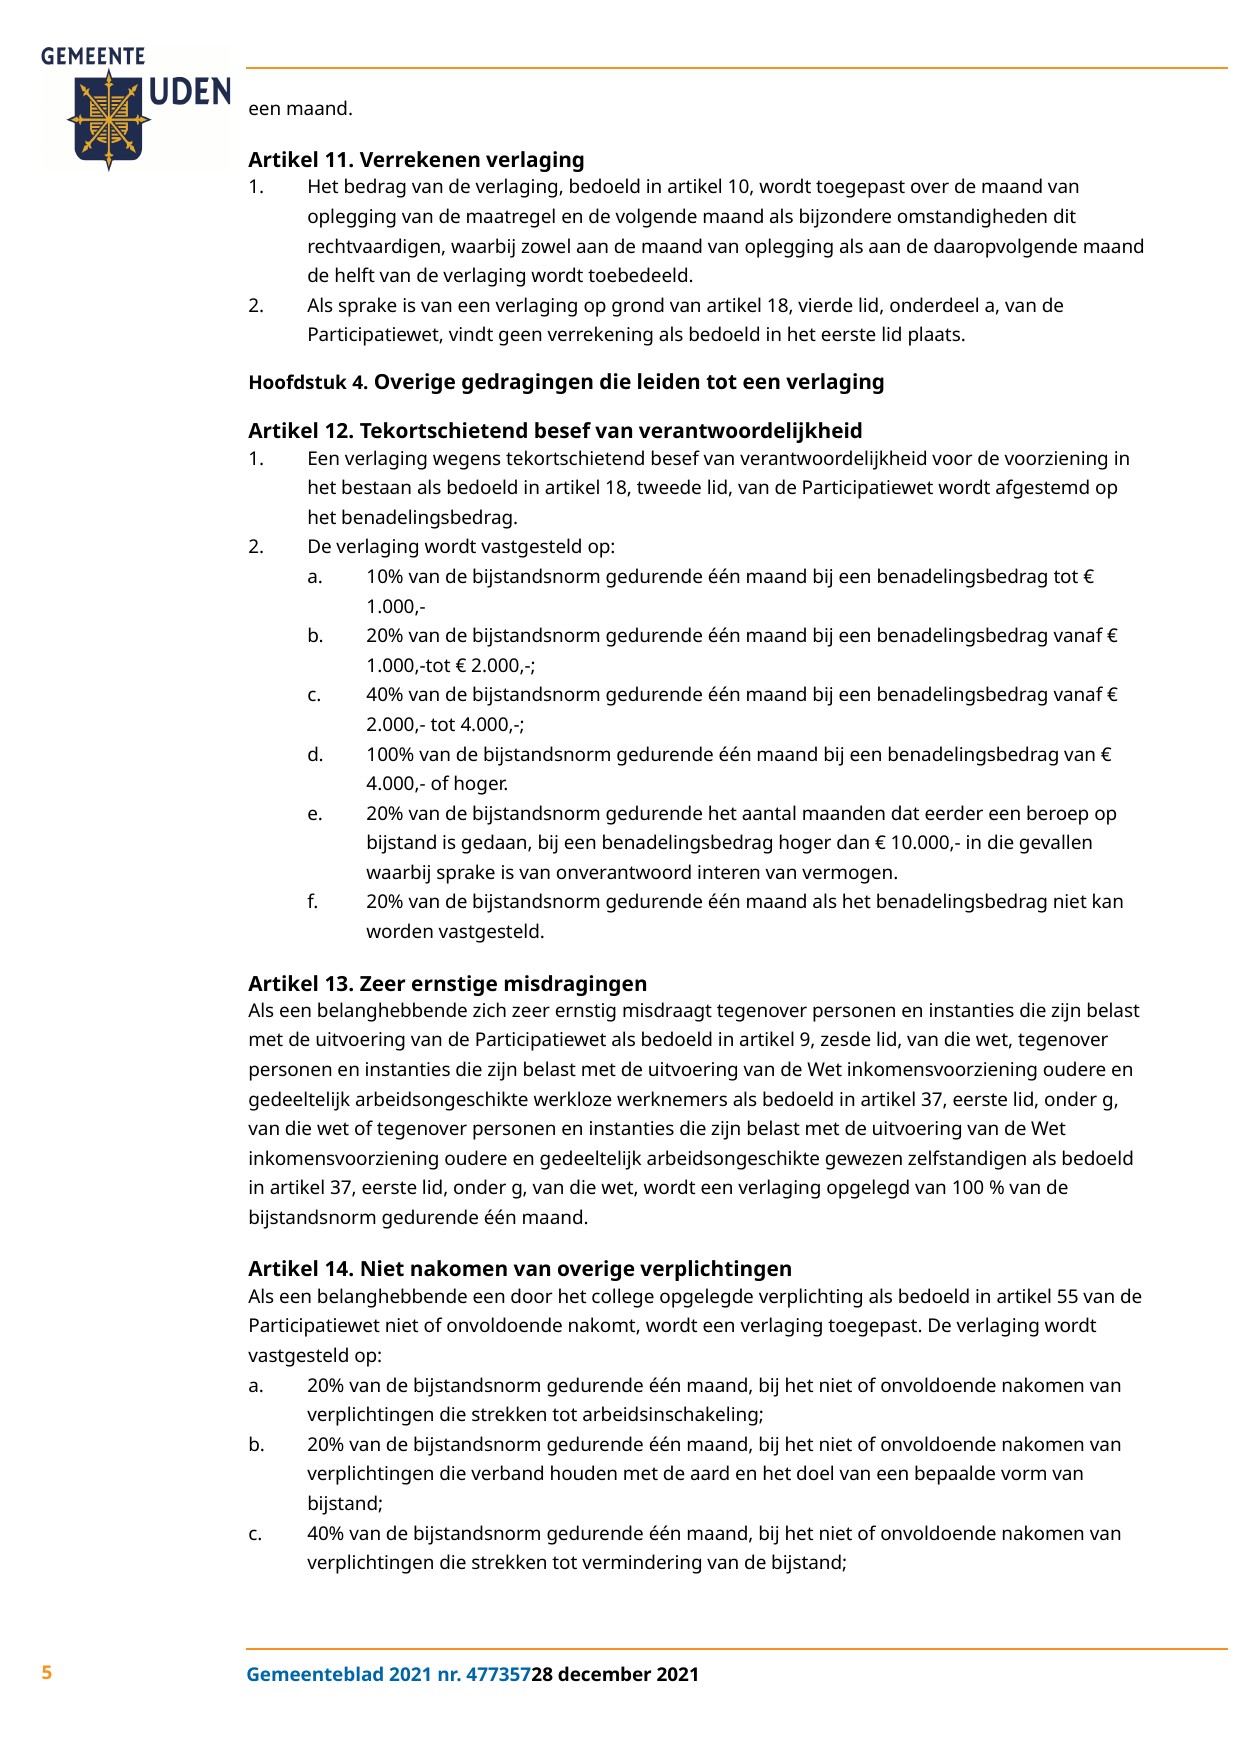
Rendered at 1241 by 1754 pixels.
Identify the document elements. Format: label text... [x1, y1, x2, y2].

text Artikel 11. Verrekenen verlaging [248, 145, 1152, 174]
list Het bedrag van de verlaging, bedoeld in artikel 10, wordt toegepast over de maand van oplegging van de maatregel en de volgende maand als bijzondere omstandigheden dit rechtvaardigen, waarbij zowel aan de maand van oplegging als aan de daaropvolgende maand de helft van de verlaging wordt toebedeeld. [248, 174, 1152, 288]
text Artikel 12. Tekortschietend besef van verantwoordelijkheid [248, 416, 1152, 445]
list 20% van de bijstandsnorm gedurende één maand, bij het niet of onvoldoende nakomen van verplichtingen die strekken tot arbeidsinschakeling; [248, 1372, 1152, 1427]
text Als een belanghebbende een door het college opgelegde verplichting als bedoeld in artikel 55 van de Participatiewet niet of onvoldoende nakomt, wordt een verlaging toegepast. De verlaging wordt vastgesteld op: [248, 1283, 1152, 1368]
list 40% van de bijstandsnorm gedurende één maand, bij het niet of onvoldoende nakomen van verplichtingen die strekken tot vermindering van de bijstand; [248, 1520, 1152, 1575]
list De verlaging wordt vastgesteld op: [248, 534, 1152, 559]
text een maand. [248, 95, 1152, 121]
text Artikel 14. Niet nakomen van overige verplichtingen [248, 1254, 1152, 1283]
text Hoofdstuk 4. Overige gedragingen die leiden tot een verlaging [248, 367, 1152, 396]
list 20% van de bijstandsnorm gedurende één maand bij een benadelingsbedrag vanaf € 1.000,-tot € 2.000,-; [307, 622, 1152, 678]
list 10% van de bijstandsnorm gedurende één maand bij een benadelingsbedrag tot € 1.000,- [307, 563, 1152, 618]
list 100% van de bijstandsnorm gedurende één maand bij een benadelingsbedrag van € 4.000,- of hoger. [307, 741, 1152, 796]
text Als een belanghebbende zich zeer ernstig misdraagt tegenover personen en instanties die zijn belast met de uitvoering van de Participatiewet als bedoeld in artikel 9, zesde lid, van die wet, tegenover personen en instanties die zijn belast met de uitvoering van de Wet inkomensvoorziening oudere en gedeeltelijk arbeidsongeschikte werkloze werknemers als bedoeld in artikel 37, eerste lid, onder g, van die wet of tegenover personen en instanties die zijn belast met de uitvoering van de Wet inkomensvoorziening oudere en gedeeltelijk arbeidsongeschikte gewezen zelfstandigen als bedoeld in artikel 37, eerste lid, onder g, van die wet, wordt een verlaging opgelegd van 100 % van de bijstandsnorm gedurende één maand. [248, 997, 1152, 1230]
list Een verlaging wegens tekortschietend besef van verantwoordelijkheid voor de voorziening in het bestaan als bedoeld in artikel 18, tweede lid, van de Participatiewet wordt afgestemd op het benadelingsbedrag. [248, 445, 1152, 530]
list 40% van de bijstandsnorm gedurende één maand bij een benadelingsbedrag vanaf € 2.000,- tot 4.000,-; [307, 682, 1152, 737]
list 20% van de bijstandsnorm gedurende één maand, bij het niet of onvoldoende nakomen van verplichtingen die verband houden met de aard en het doel van een bepaalde vorm van bijstand; [248, 1431, 1152, 1516]
list 20% van de bijstandsnorm gedurende één maand als het benadelingsbedrag niet kan worden vastgesteld. [307, 889, 1152, 944]
list 20% van de bijstandsnorm gedurende het aantal maanden dat eerder een beroep op bijstand is gedaan, bij een benadelingsbedrag hoger dan € 10.000,- in die gevallen waarbij sprake is van onverantwoord interen van vermogen. [307, 800, 1152, 885]
text Artikel 13. Zeer ernstige misdragingen [248, 969, 1152, 997]
list Als sprake is van een verlaging op grond van artikel 18, vierde lid, onderdeel a, van de Participatiewet, vindt geen verrekening als bedoeld in het eerste lid plaats. [248, 292, 1152, 347]
picture [41, 47, 231, 172]
